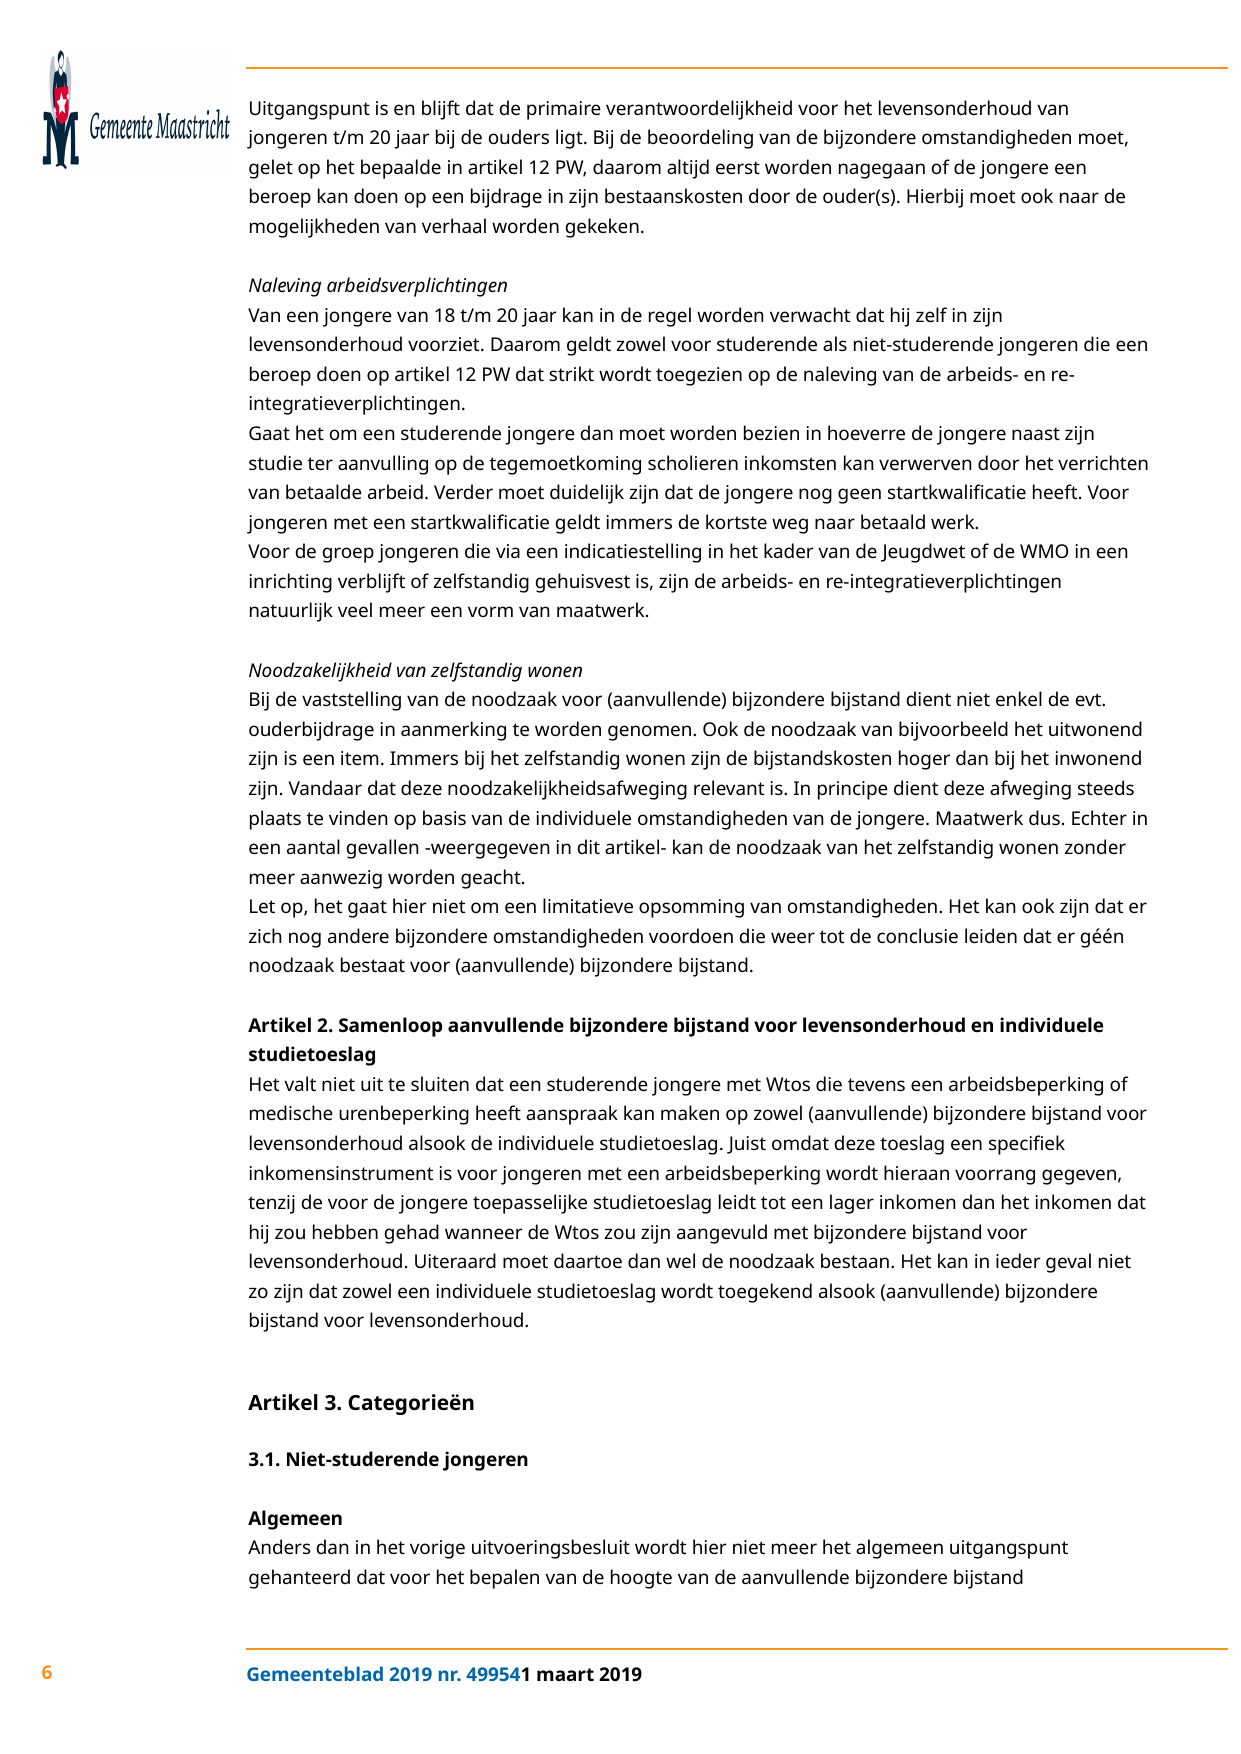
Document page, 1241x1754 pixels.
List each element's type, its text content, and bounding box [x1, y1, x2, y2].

picture [41, 47, 231, 172]
text Bij de vaststelling van de noodzaak voor (aanvullende) bijzondere bijstand dient niet enkel de evt. ouderbijdrage in aanmerking te worden genomen. Ook de noodzaak van bijvoorbeeld het uitwonend zijn is een item. Immers bij het zelfstandig wonen zijn de bijstandskosten hoger dan bij het inwonend zijn. Vandaar dat deze noodzakelijkheidsafweging relevant is. In principe dient deze afweging steeds plaats te vinden op basis van de individuele omstandigheden van de jongere. Maatwerk dus. Echter in een aantal gevallen -weergegeven in dit artikel- kan de noodzaak van het zelfstandig wonen zonder meer aanwezig worden geacht. [248, 686, 1152, 890]
text Uitgangspunt is en blijft dat de primaire verantwoordelijkheid voor het levensonderhoud van jongeren t/m 20 jaar bij de ouders ligt. Bij de beoordeling van de bijzondere omstandigheden moet, gelet op het bepaalde in artikel 12 PW, daarom altijd eerst worden nagegaan of de jongere een beroep kan doen op een bijdrage in zijn bestaanskosten door de ouder(s). Hierbij moet ook naar de mogelijkheden van verhaal worden gekeken. [248, 95, 1152, 239]
text Van een jongere van 18 t/m 20 jaar kan in de regel worden verwacht dat hij zelf in zijn levensonderhoud voorziet. Daarom geldt zowel voor studerende als niet-studerende jongeren die een beroep doen op artikel 12 PW dat strikt wordt toegezien op de naleving van de arbeids- en re-integratieverplichtingen. [248, 302, 1152, 416]
text Algemeen [248, 1505, 1152, 1531]
text Anders dan in het vorige uitvoeringsbesluit wordt hier niet meer het algemeen uitgangspunt gehanteerd dat voor het bepalen van de hoogte van de aanvullende bijzondere bijstand [248, 1534, 1152, 1590]
text Artikel 2. Samenloop aanvullende bijzondere bijstand voor levensonderhoud en individuele studietoeslag [248, 1012, 1152, 1067]
text 3.1. Niet-studerende jongeren [248, 1446, 1152, 1471]
text Het valt niet uit te sluiten dat een studerende jongere met Wtos die tevens een arbeidsbeperking of medische urenbeperking heeft aanspraak kan maken op zowel (aanvullende) bijzondere bijstand voor levensonderhoud alsook de individuele studietoeslag. Juist omdat deze toeslag een specifiek inkomensinstrument is voor jongeren met een arbeidsbeperking wordt hieraan voorrang gegeven, tenzij de voor de jongere toepasselijke studietoeslag leidt tot een lager inkomen dan het inkomen dat hij zou hebben gehad wanneer de Wtos zou zijn aangevuld met bijzondere bijstand voor levensonderhoud. Uiteraard moet daartoe dan wel de noodzaak bestaan. Het kan in ieder geval niet zo zijn dat zowel een individuele studietoeslag wordt toegekend alsook (aanvullende) bijzondere bijstand voor levensonderhoud. [248, 1071, 1152, 1333]
text Naleving arbeidsverplichtingen [248, 272, 1152, 298]
text Noodzakelijkheid van zelfstandig wonen [248, 657, 1152, 683]
text Gaat het om een studerende jongere dan moet worden bezien in hoeverre de jongere naast zijn studie ter aanvulling op de tegemoetkoming scholieren inkomsten kan verwerven door het verrichten van betaalde arbeid. Verder moet duidelijk zijn dat de jongere nog geen startkwalificatie heeft. Voor jongeren met een startkwalificatie geldt immers de kortste weg naar betaald werk. [248, 420, 1152, 535]
text Artikel 3. Categorieën [248, 1388, 1152, 1416]
text Let op, het gaat hier niet om een limitatieve opsomming van omstandigheden. Het kan ook zijn dat er zich nog andere bijzondere omstandigheden voordoen die weer tot de conclusie leiden dat er géén noodzaak bestaat voor (aanvullende) bijzondere bijstand. [248, 893, 1152, 978]
text Voor de groep jongeren die via een indicatiestelling in het kader van de Jeugdwet of de WMO in een inrichting verblijft of zelfstandig gehuisvest is, zijn de arbeids- en re-integratieverplichtingen natuurlijk veel meer een vorm van maatwerk. [248, 538, 1152, 623]
